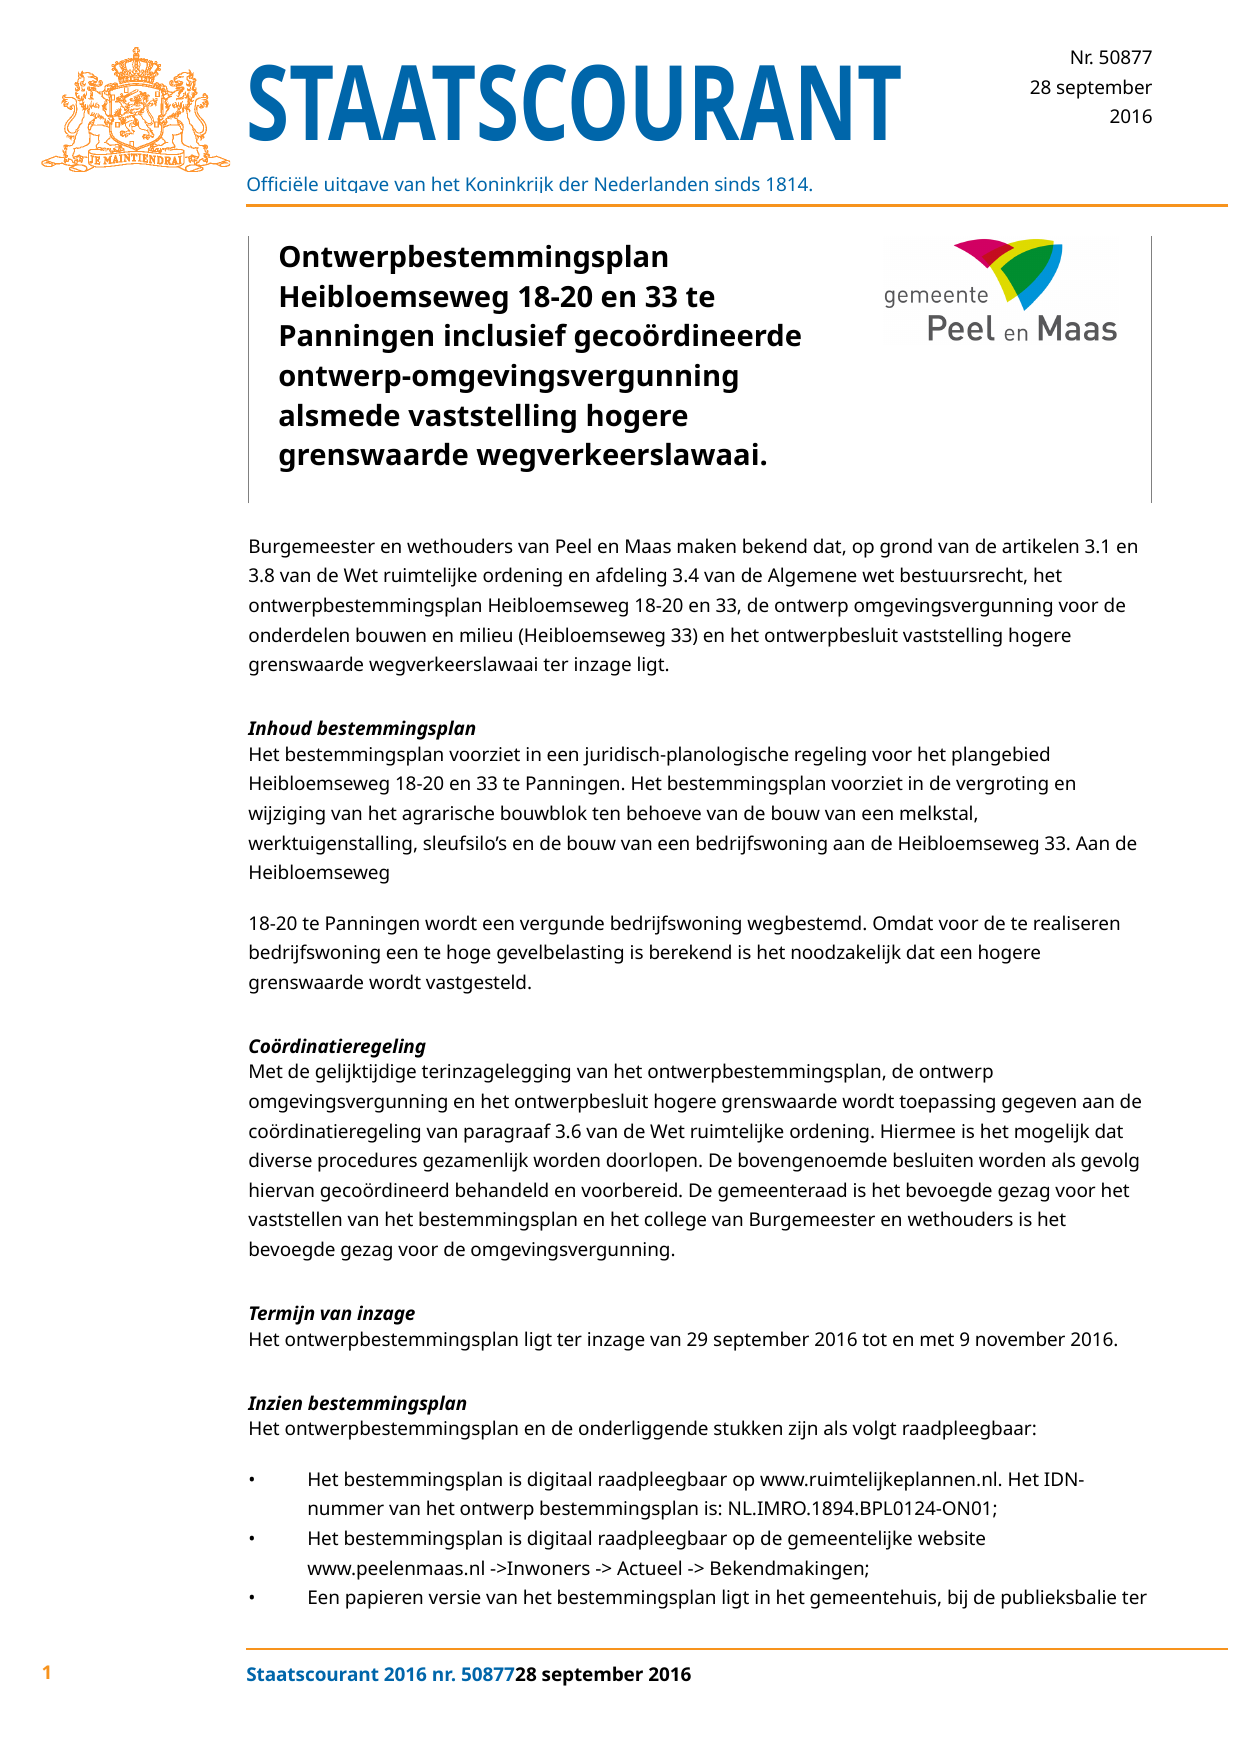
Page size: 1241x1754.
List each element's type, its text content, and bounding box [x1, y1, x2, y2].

text Het ontwerpbestemmingsplan en de onderliggende stukken zijn als volgt raadpleegbaar: [248, 1416, 1152, 1441]
table_header Ontwerpbestemmingsplan Heibloemseweg 18-20 en 33 te Panningen inclusief gecoördineerde ontwerp-omgevingsvergunning alsmede vaststelling hogere grenswaarde wegverkeerslawaai. [249, 236, 850, 503]
table_header [850, 236, 1151, 503]
text Het ontwerpbestemmingsplan ligt ter inzage van 29 september 2016 tot en met 9 november 2016. [248, 1326, 1152, 1352]
text Inhoud bestemmingsplan [248, 715, 1152, 741]
text Met de gelijktijdige terinzagelegging van het ontwerpbestemmingsplan, de ontwerp omgevingsvergunning en het ontwerpbesluit hogere grenswaarde wordt toepassing gegeven aan de coördinatieregeling van paragraaf 3.6 van de Wet ruimtelijke ordening. Hiermee is het mogelijk dat diverse procedures gezamenlijk worden doorlopen. De bovengenoemde besluiten worden als gevolg hiervan gecoördineerd behandeld en voorbereid. De gemeenteraad is het bevoegde gezag voor het vaststellen van het bestemmingsplan en het college van Burgemeester en wethouders is het bevoegde gezag voor de omgevingsvergunning. [248, 1059, 1152, 1262]
picture [41, 47, 231, 172]
list Het bestemmingsplan is digitaal raadpleegbaar op de gemeentelijke website www.peelenmaas.nl ->Inwoners -> Actueel -> Bekendmakingen; [248, 1525, 1152, 1580]
text Het bestemmingsplan voorziet in een juridisch-planologische regeling voor het plangebied Heibloemseweg 18-20 en 33 te Panningen. Het bestemmingsplan voorziet in de vergroting en wijziging van het agrarische bouwblok ten behoeve van de bouw van een melkstal, werktuigenstalling, sleufsilo’s en de bouw van een bedrijfswoning aan de Heibloemseweg 33. Aan de Heibloemseweg [248, 741, 1152, 885]
list Een papieren versie van het bestemmingsplan ligt in het gemeentehuis, bij de publieksbalie ter [248, 1584, 1152, 1610]
picture [882, 236, 1119, 345]
text Inzien bestemmingsplan [248, 1390, 1152, 1416]
text Burgemeester en wethouders van Peel en Maas maken bekend dat, op grond van de artikelen 3.1 en 3.8 van de Wet ruimtelijke ordening en afdeling 3.4 van de Algemene wet bestuursrecht, het ontwerpbestemmingsplan Heibloemseweg 18-20 en 33, de ontwerp omgevingsvergunning voor de onderdelen bouwen en milieu (Heibloemseweg 33) en het ontwerpbesluit vaststelling hogere grenswaarde wegverkeerslawaai ter inzage ligt. [248, 533, 1152, 677]
text Coördinatieregeling [248, 1033, 1152, 1059]
text Termijn van inzage [248, 1300, 1152, 1326]
text 18-20 te Panningen wordt een vergunde bedrijfswoning wegbestemd. Omdat voor de te realiseren bedrijfswoning een te hoge gevelbelasting is berekend is het noodzakelijk dat een hogere grenswaarde wordt vastgesteld. [248, 910, 1152, 995]
list Het bestemmingsplan is digitaal raadpleegbaar op www.ruimtelijkeplannen.nl. Het IDN-nummer van het ontwerp bestemmingsplan is: NL.IMRO.1894.BPL0124-ON01; [248, 1466, 1152, 1521]
